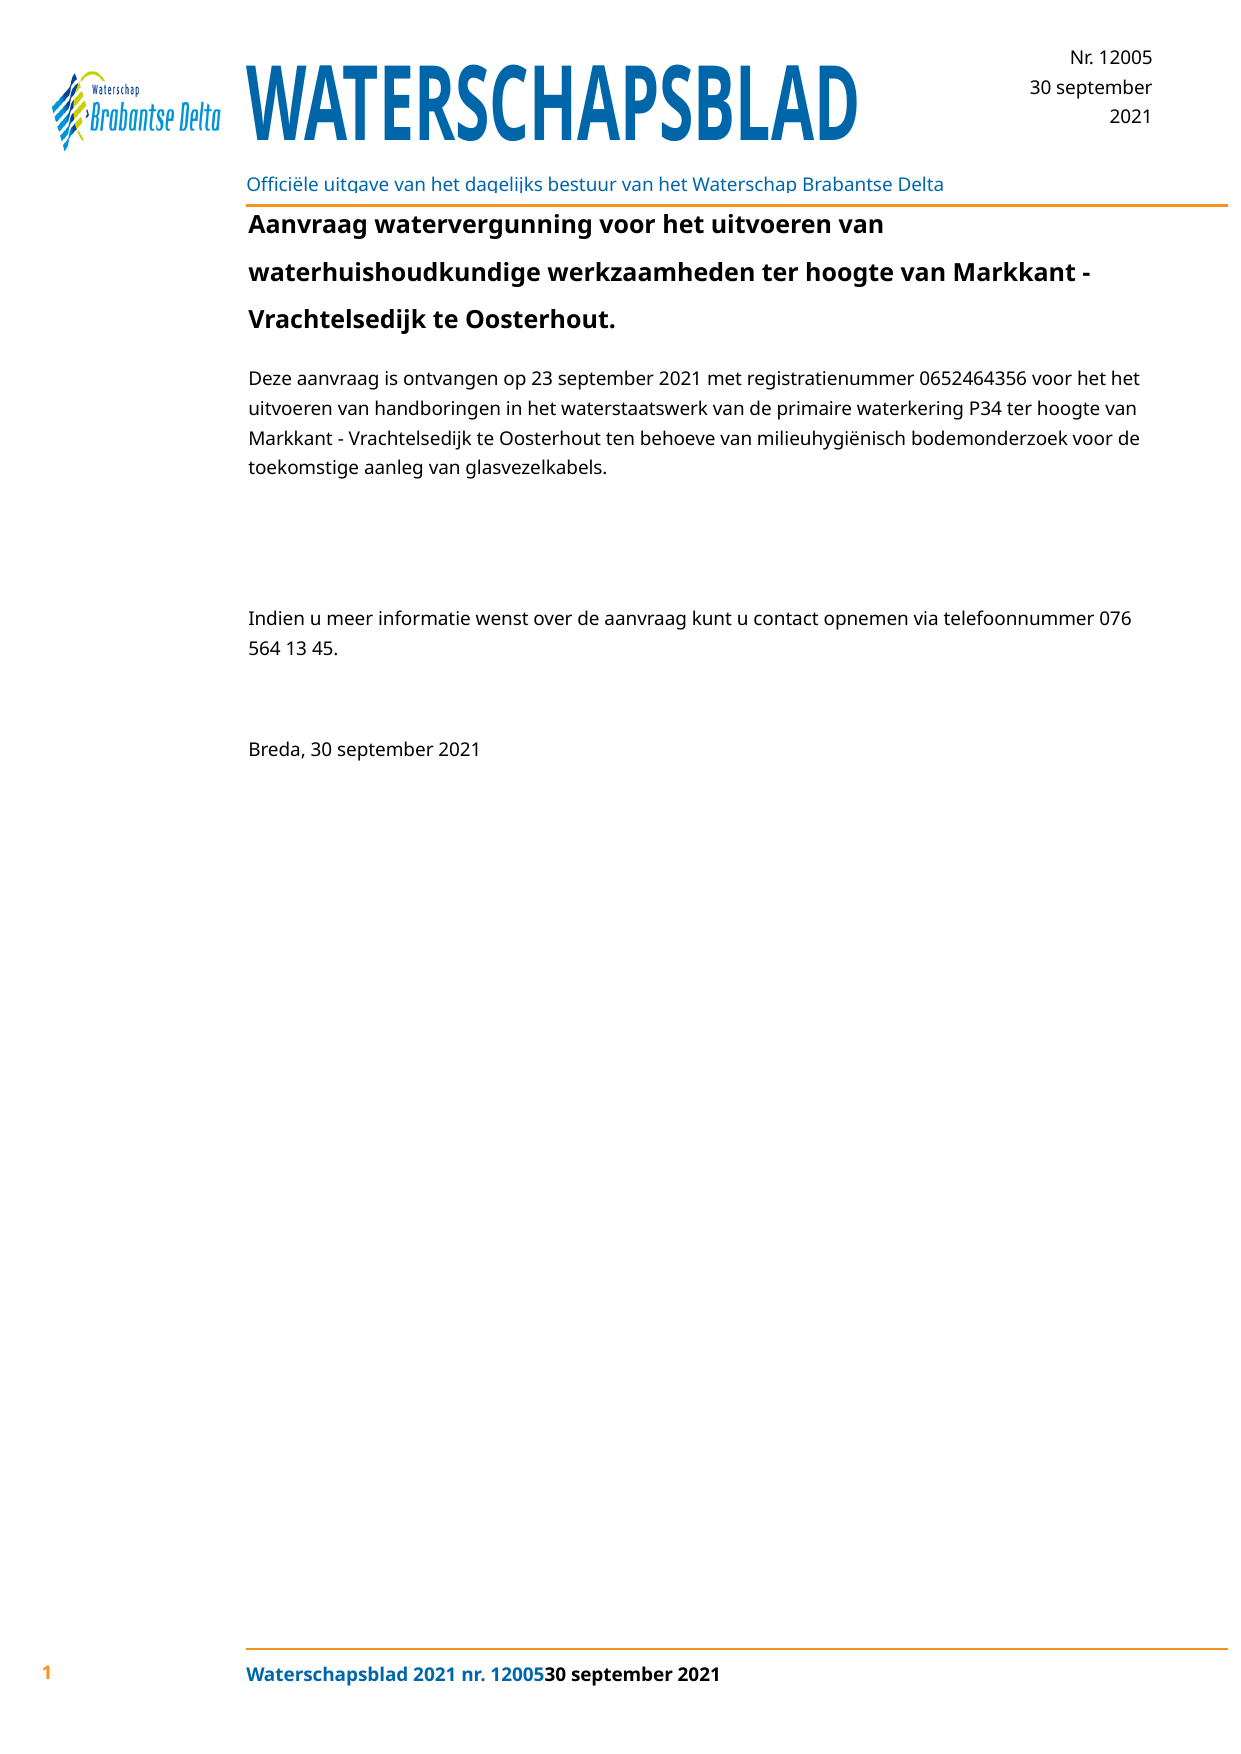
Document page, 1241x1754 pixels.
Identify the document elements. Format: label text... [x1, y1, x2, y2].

text Breda, 30 september 2021 [248, 736, 1152, 762]
text Indien u meer informatie wenst over de aanvraag kunt u contact opnemen via telefoonnummer 076 564 13 45. [248, 606, 1152, 661]
picture [41, 47, 231, 172]
text Deze aanvraag is ontvangen op 23 september 2021 met registratienummer 0652464356 voor het het uitvoeren van handboringen in het waterstaatswerk van de primaire waterkering P34 ter hoogte van Markkant - Vrachtelsedijk te Oosterhout ten behoeve van milieuhygiënisch bodemonderzoek voor de toekomstige aanleg van glasvezelkabels. [248, 366, 1152, 480]
text Aanvraag watervergunning voor het uitvoeren van waterhuishoudkundige werkzaamheden ter hoogte van Markkant - Vrachtelsedijk te Oosterhout. [248, 207, 1152, 336]
